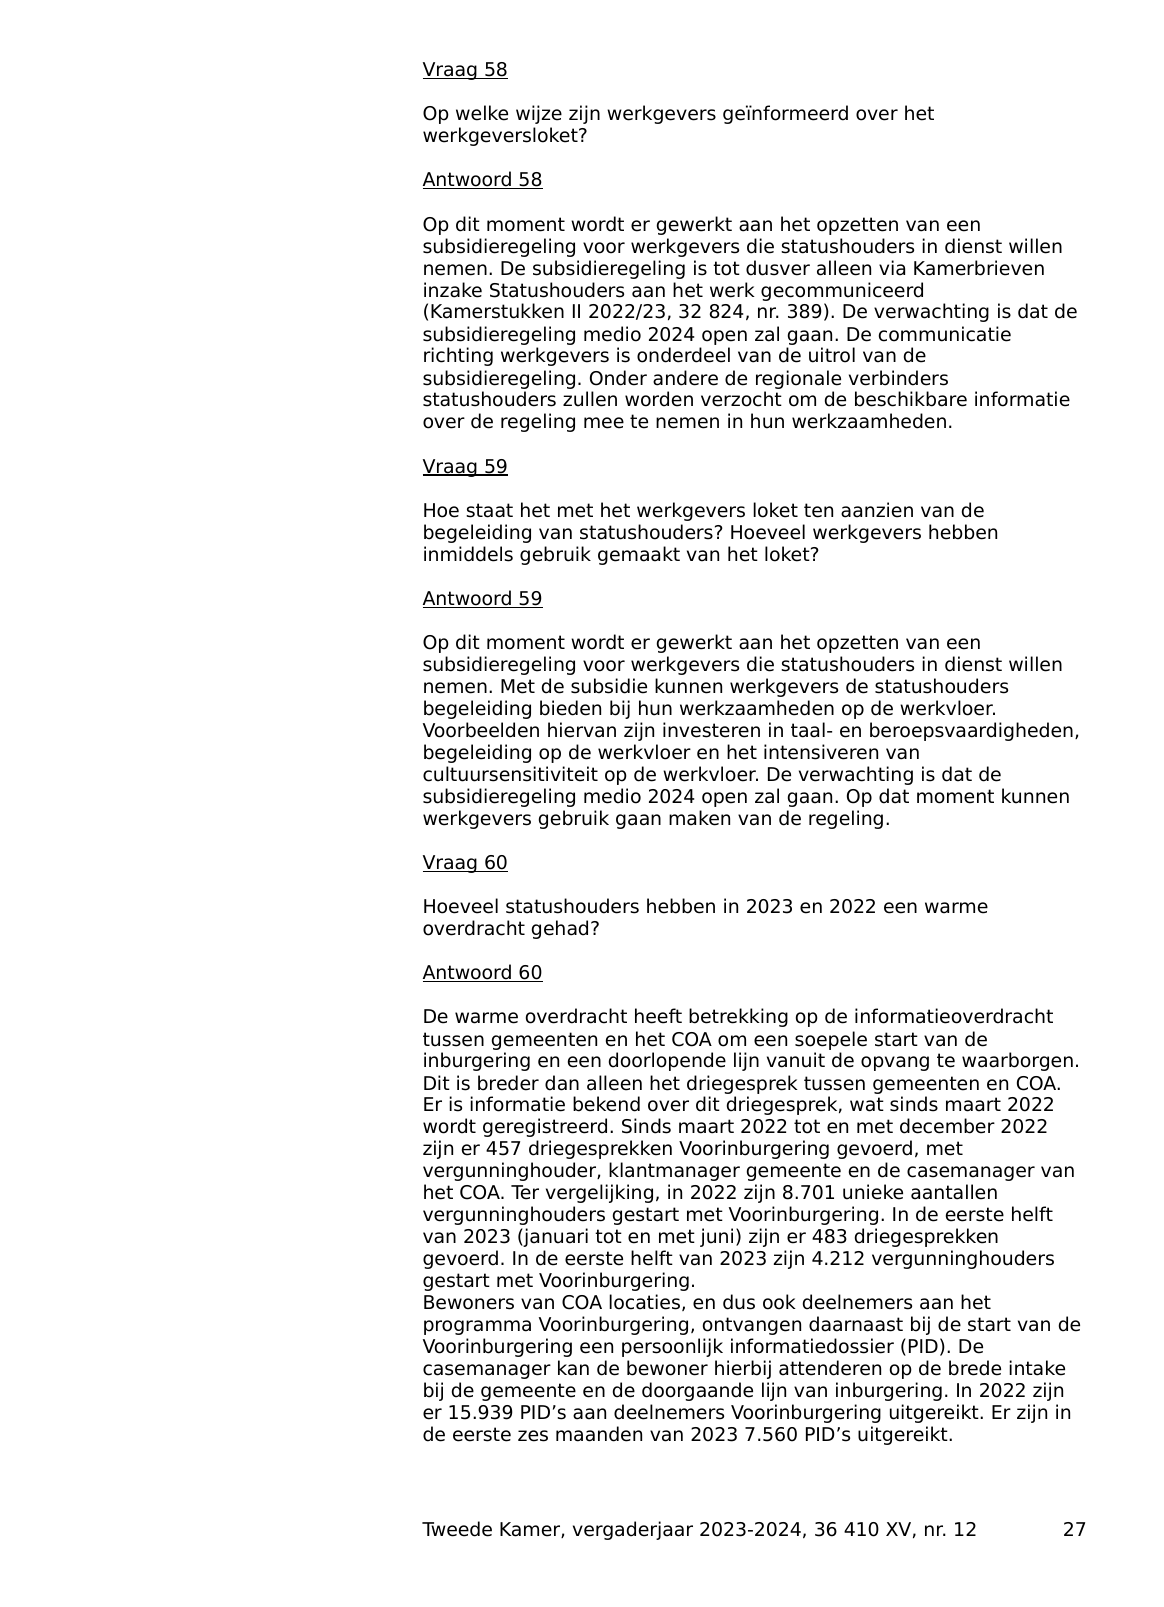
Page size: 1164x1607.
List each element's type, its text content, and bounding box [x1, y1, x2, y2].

subtitle Antwoord 60 [422, 962, 1087, 984]
subtitle Antwoord 58 [422, 169, 1087, 191]
subtitle Vraag 60 [422, 852, 1087, 874]
text Op dit moment wordt er gewerkt aan het opzetten van een subsidieregeling voor werkgevers die statushouders in dienst willen nemen. Met de subsidie kunnen werkgevers de statushouders begeleiding bieden bij hun werkzaamheden op de werkvloer. Voorbeelden hiervan zijn investeren in taal- en beroepsvaardigheden, begeleiding op de werkvloer en het intensiveren van cultuursensitiviteit op de werkvloer. De verwachting is dat de subsidieregeling medio 2024 open zal gaan. Op dat moment kunnen werkgevers gebruik gaan maken van de regeling. [422, 632, 1087, 830]
subtitle Antwoord 59 [422, 588, 1087, 610]
text Op dit moment wordt er gewerkt aan het opzetten van een subsidieregeling voor werkgevers die statushouders in dienst willen nemen. De subsidieregeling is tot dusver alleen via Kamerbrieven inzake Statushouders aan het werk gecommuniceerd (Kamerstukken II 2022/23, 32 824, nr. 389). De verwachting is dat de subsidieregeling medio 2024 open zal gaan. De communicatie richting werkgevers is onderdeel van de uitrol van de subsidieregeling. Onder andere de regionale verbinders statushouders zullen worden verzocht om de beschikbare informatie over de regeling mee te nemen in hun werkzaamheden. [422, 213, 1087, 433]
text Hoe staat het met het werkgevers loket ten aanzien van de begeleiding van statushouders? Hoeveel werkgevers hebben inmiddels gebruik gemaakt van het loket? [422, 500, 1087, 566]
text De warme overdracht heeft betrekking op de informatieoverdracht tussen gemeenten en het COA om een soepele start van de inburgering en een doorlopende lijn vanuit de opvang te waarborgen. Dit is breder dan alleen het driegesprek tussen gemeenten en COA. Er is informatie bekend over dit driegesprek, wat sinds maart 2022 wordt geregistreerd. Sinds maart 2022 tot en met december 2022 zijn er 457 driegesprekken Voorinburgering gevoerd, met vergunninghouder, klantmanager gemeente en de casemanager van het COA. Ter vergelijking, in 2022 zijn 8.701 unieke aantallen vergunninghouders gestart met Voorinburgering. In de eerste helft van 2023 (januari tot en met juni) zijn er 483 driegesprekken gevoerd. In de eerste helft van 2023 zijn 4.212 vergunninghouders gestart met Voorinburgering. [422, 1006, 1087, 1292]
text Bewoners van COA locaties, en dus ook deelnemers aan het programma Voorinburgering, ontvangen daarnaast bij de start van de Voorinburgering een persoonlijk informatiedossier (PID). De casemanager kan de bewoner hierbij attenderen op de brede intake bij de gemeente en de doorgaande lijn van inburgering. In 2022 zijn er 15.939 PID’s aan deelnemers Voorinburgering uitgereikt. Er zijn in de eerste zes maanden van 2023 7.560 PID’s uitgereikt. [422, 1292, 1087, 1446]
subtitle Vraag 59 [422, 456, 1087, 477]
subtitle Vraag 58 [422, 59, 1087, 81]
text Hoeveel statushouders hebben in 2023 en 2022 een warme overdracht gehad? [422, 896, 1087, 940]
text Op welke wijze zijn werkgevers geïnformeerd over het werkgeversloket? [422, 103, 1087, 147]
